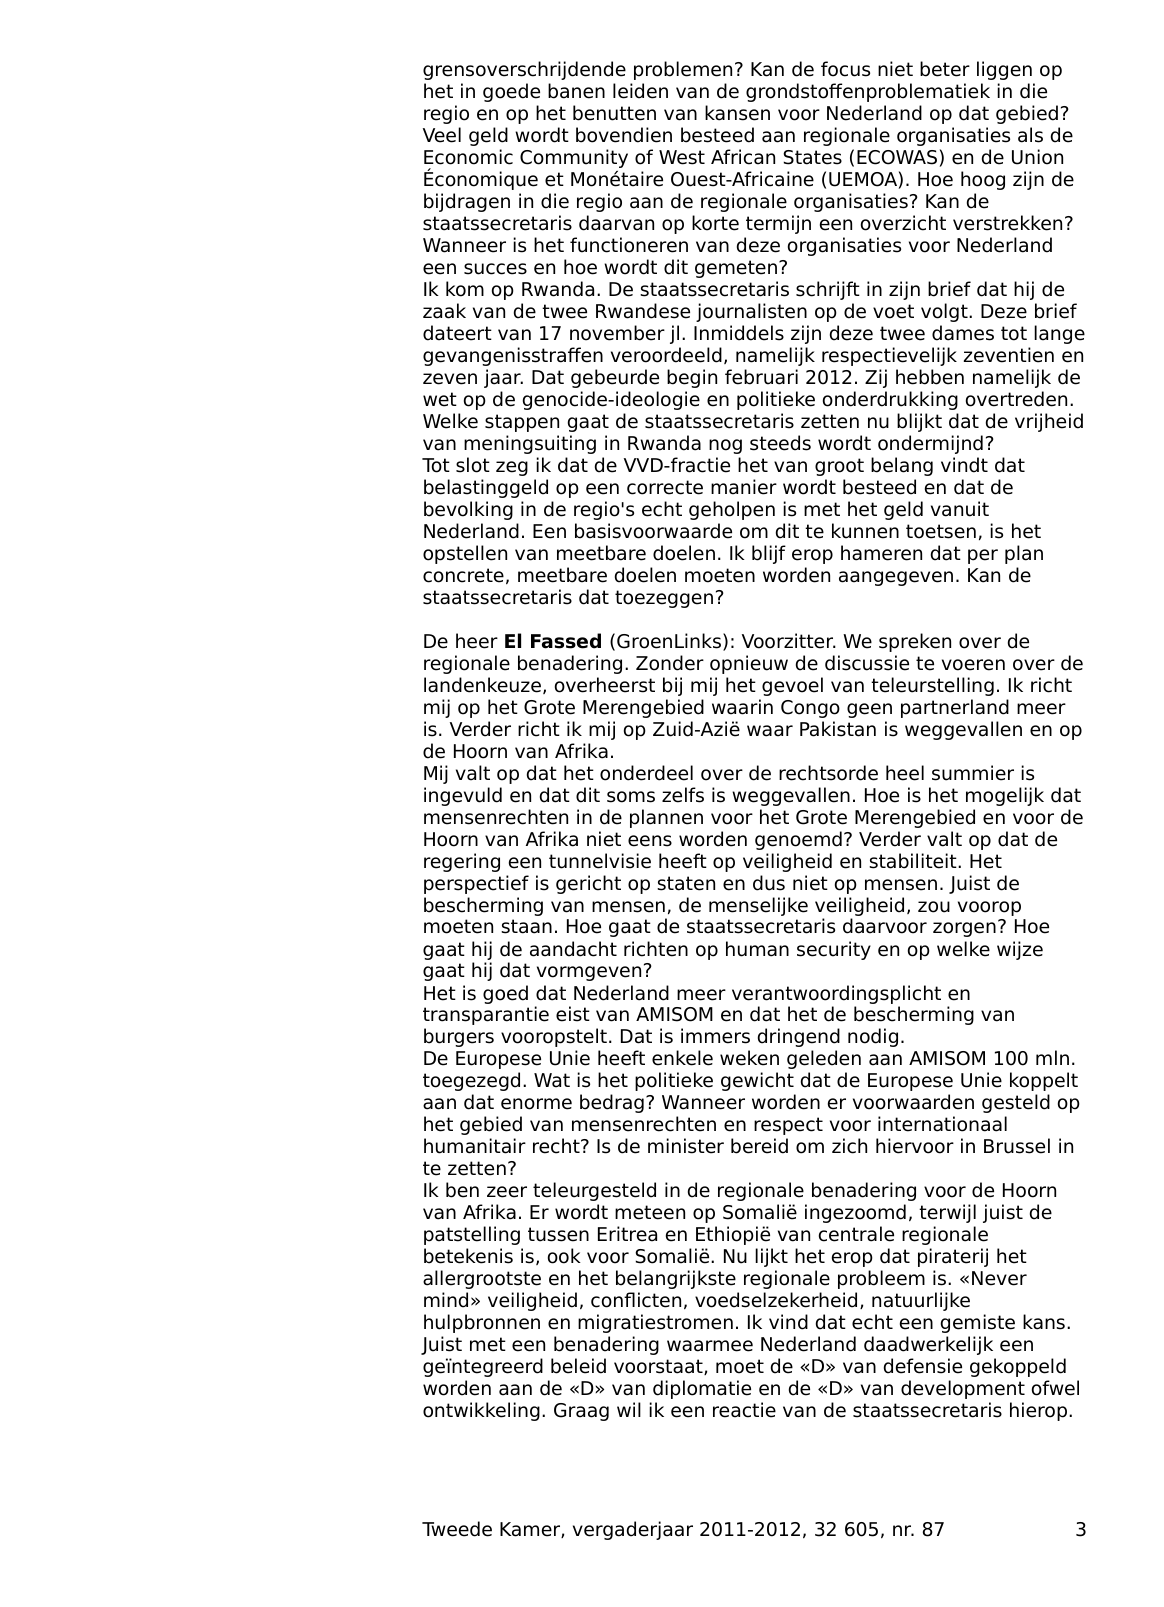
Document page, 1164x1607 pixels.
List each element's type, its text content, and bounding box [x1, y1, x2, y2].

text De Europese Unie heeft enkele weken geleden aan AMISOM 100 mln. toegezegd. Wat is het politieke gewicht dat de Europese Unie koppelt aan dat enorme bedrag? Wanneer worden er voorwaarden gesteld op het gebied van mensenrechten en respect voor internationaal humanitair recht? Is de minister bereid om zich hiervoor in Brussel in te zetten? [422, 1048, 1087, 1180]
text Het is goed dat Nederland meer verantwoordingsplicht en transparantie eist van AMISOM en dat het de bescherming van burgers vooropstelt. Dat is immers dringend nodig. [422, 982, 1087, 1048]
text Tot slot zeg ik dat de VVD-fractie het van groot belang vindt dat belastinggeld op een correcte manier wordt besteed en dat de bevolking in de regio's echt geholpen is met het geld vanuit Nederland. Een basisvoorwaarde om dit te kunnen toetsen, is het opstellen van meetbare doelen. Ik blijf erop hameren dat per plan concrete, meetbare doelen moeten worden aangegeven. Kan de staatssecretaris dat toezeggen? [422, 455, 1087, 608]
text Ik kom op Rwanda. De staatssecretaris schrijft in zijn brief dat hij de zaak van de twee Rwandese journalisten op de voet volgt. Deze brief dateert van 17 november jl. Inmiddels zijn deze twee dames tot lange gevangenisstraffen veroordeeld, namelijk respectievelijk zeventien en zeven jaar. Dat gebeurde begin februari 2012. Zij hebben namelijk de wet op de genocide-ideologie en politieke onderdrukking overtreden. Welke stappen gaat de staatssecretaris zetten nu blijkt dat de vrijheid van meningsuiting in Rwanda nog steeds wordt ondermijnd? [422, 279, 1087, 455]
text Mij valt op dat het onderdeel over de rechtsorde heel summier is ingevuld en dat dit soms zelfs is weggevallen. Hoe is het mogelijk dat mensenrechten in de plannen voor het Grote Merengebied en voor de Hoorn van Afrika niet eens worden genoemd? Verder valt op dat de regering een tunnelvisie heeft op veiligheid en stabiliteit. Het perspectief is gericht op staten en dus niet op mensen. Juist de bescherming van mensen, de menselijke veiligheid, zou voorop moeten staan. Hoe gaat de staatssecretaris daarvoor zorgen? Hoe gaat hij de aandacht richten op human security en op welke wijze gaat hij dat vormgeven? [422, 763, 1087, 982]
text Ik ben zeer teleurgesteld in de regionale benadering voor de Hoorn van Afrika. Er wordt meteen op Somalië ingezoomd, terwijl juist de patstelling tussen Eritrea en Ethiopië van centrale regionale betekenis is, ook voor Somalië. Nu lijkt het erop dat piraterij het allergrootste en het belangrijkste regionale probleem is. «Never mind» veiligheid, conflicten, voedselzekerheid, natuurlijke hulpbronnen en migratiestromen. Ik vind dat echt een gemiste kans. Juist met een benadering waarmee Nederland daadwerkelijk een geïntegreerd beleid voorstaat, moet de «D» van defensie gekoppeld worden aan de «D» van diplomatie en de «D» van development ofwel ontwikkeling. Graag wil ik een reactie van de staatssecretaris hierop. [422, 1180, 1087, 1422]
text grensoverschrijdende problemen? Kan de focus niet beter liggen op het in goede banen leiden van de grondstoffenproblematiek in die regio en op het benutten van kansen voor Nederland op dat gebied? Veel geld wordt bovendien besteed aan regionale organisaties als de Economic Community of West African States (ECOWAS) en de Union Économique et Monétaire Ouest-Africaine (UEMOA). Hoe hoog zijn de bijdragen in die regio aan de regionale organisaties? Kan de staatssecretaris daarvan op korte termijn een overzicht verstrekken? Wanneer is het functioneren van deze organisaties voor Nederland een succes en hoe wordt dit gemeten? [422, 59, 1087, 279]
text De heer El Fassed (GroenLinks): Voorzitter. We spreken over de regionale benadering. Zonder opnieuw de discussie te voeren over de landenkeuze, overheerst bij mij het gevoel van teleurstelling. Ik richt mij op het Grote Merengebied waarin Congo geen partnerland meer is. Verder richt ik mij op Zuid-Azië waar Pakistan is weggevallen en op de Hoorn van Afrika. [422, 631, 1087, 763]
